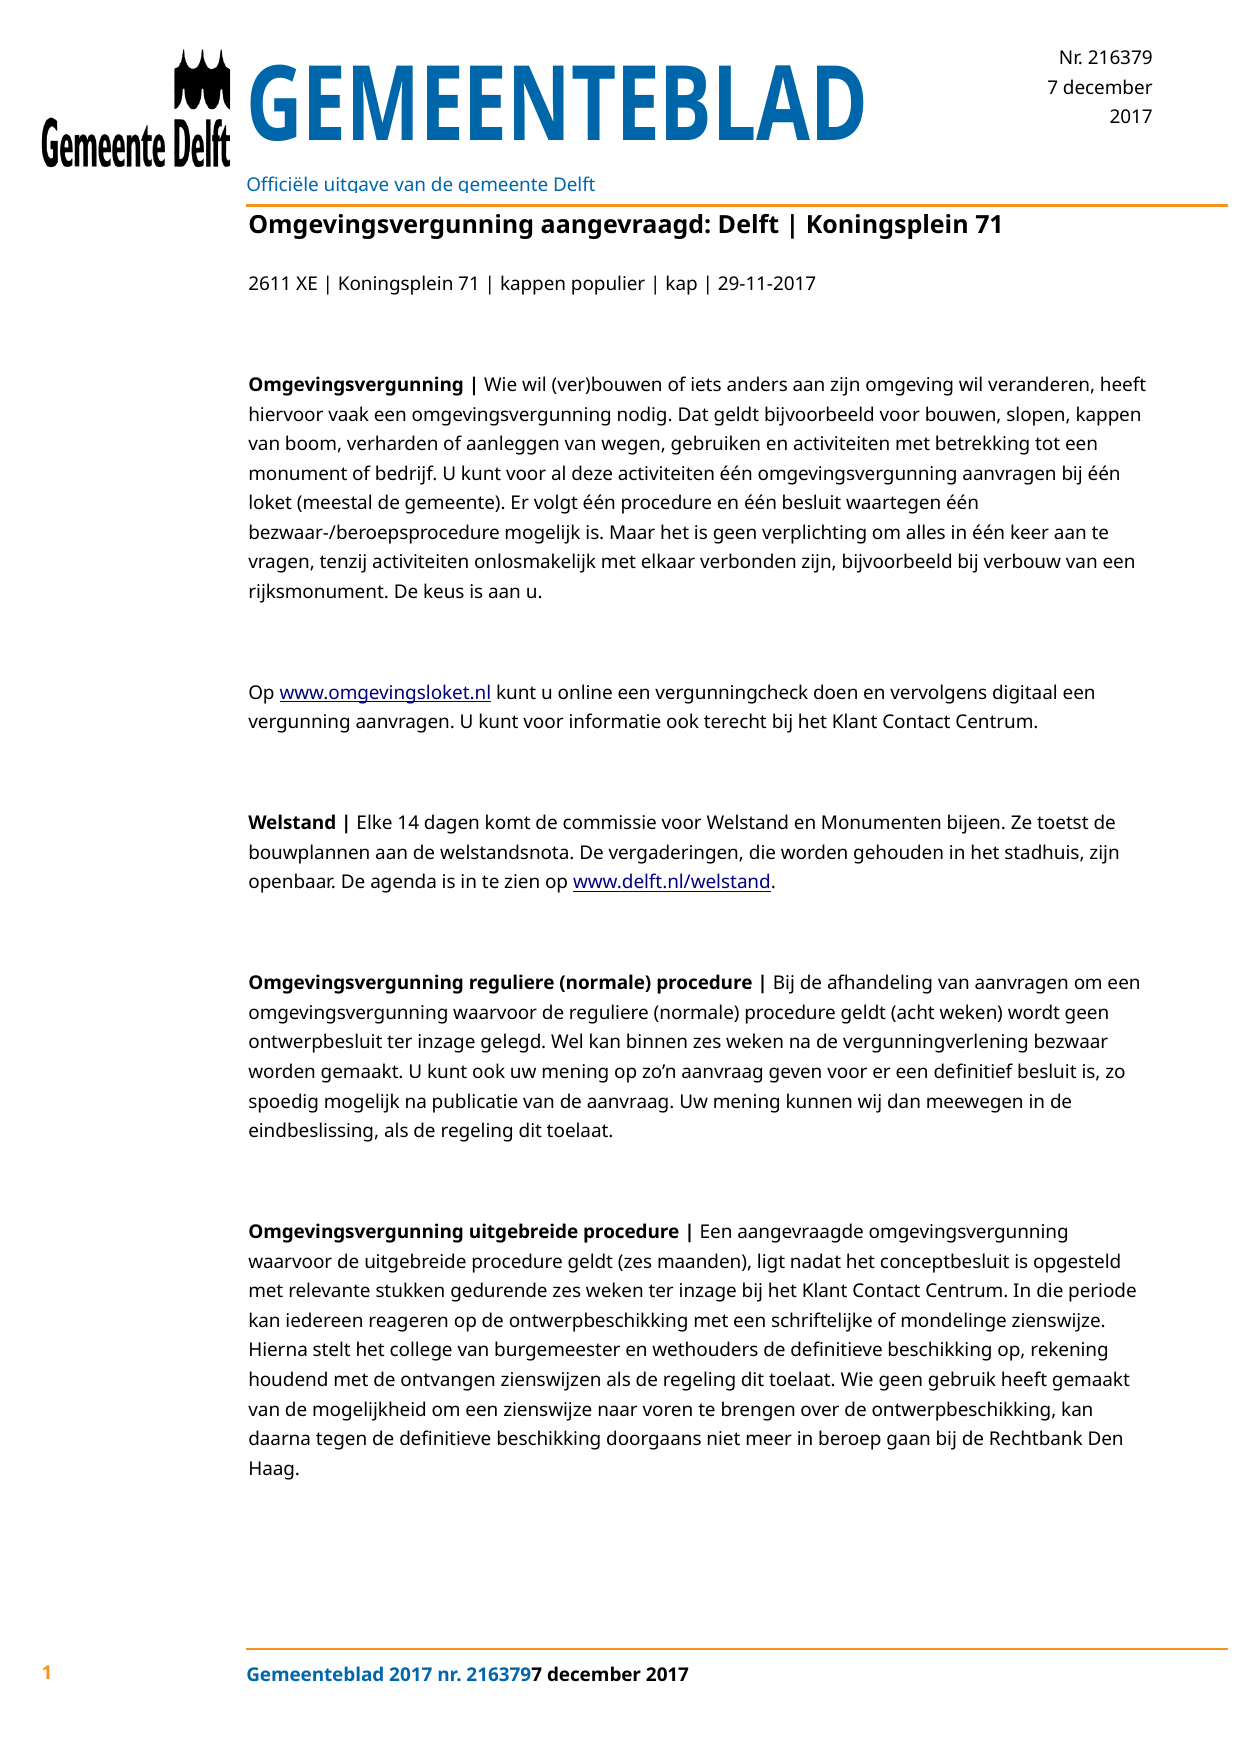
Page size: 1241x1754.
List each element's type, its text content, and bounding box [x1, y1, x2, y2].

text Omgevingsvergunning reguliere (normale) procedure | Bij de afhandeling van aanvragen om een omgevingsvergunning waarvoor de reguliere (normale) procedure geldt (acht weken) wordt geen ontwerpbesluit ter inzage gelegd. Wel kan binnen zes weken na de vergunningverlening bezwaar worden gemaakt. U kunt ook uw mening op zo’n aanvraag geven voor er een definitief besluit is, zo spoedig mogelijk na publicatie van de aanvraag. Uw mening kunnen wij dan meewegen in de eindbeslissing, als de regeling dit toelaat. [248, 969, 1152, 1143]
text Omgevingsvergunning | Wie wil (ver)bouwen of iets anders aan zijn omgeving wil veranderen, heeft hiervoor vaak een omgevingsvergunning nodig. Dat geldt bijvoorbeeld voor bouwen, slopen, kappen van boom, verharden of aanleggen van wegen, gebruiken en activiteiten met betrekking tot een monument of bedrijf. U kunt voor al deze activiteiten één omgevingsvergunning aanvragen bij één loket (meestal de gemeente). Er volgt één procedure en één besluit waartegen één bezwaar-/beroepsprocedure mogelijk is. Maar het is geen verplichting om alles in één keer aan te vragen, tenzij activiteiten onlosmakelijk met elkaar verbonden zijn, bijvoorbeeld bij verbouw van een rijksmonument. De keus is aan u. [248, 371, 1152, 604]
picture [41, 47, 231, 172]
text Omgevingsvergunning uitgebreide procedure | Een aangevraagde omgevingsvergunning waarvoor de uitgebreide procedure geldt (zes maanden), ligt nadat het conceptbesluit is opgesteld met relevante stukken gedurende zes weken ter inzage bij het Klant Contact Centrum. In die periode kan iedereen reageren op de ontwerpbeschikking met een schriftelijke of mondelinge zienswijze. Hierna stelt het college van burgemeester en wethouders de definitieve beschikking op, rekening houdend met de ontvangen zienswijzen als de regeling dit toelaat. Wie geen gebruik heeft gemaakt van de mogelijkheid om een zienswijze naar voren te brengen over de ontwerpbeschikking, kan daarna tegen de definitieve beschikking doorgaans niet meer in beroep gaan bij de Rechtbank Den Haag. [248, 1218, 1152, 1481]
text Omgevingsvergunning aangevraagd: Delft | Koningsplein 71 [248, 207, 1152, 241]
text 2611 XE | Koningsplein 71 | kappen populier | kap | 29-11-2017 [248, 270, 1152, 296]
text Op www.omgevingsloket.nl kunt u online een vergunningcheck doen en vervolgens digitaal een vergunning aanvragen. U kunt voor informatie ook terecht bij het Klant Contact Centrum. [248, 679, 1152, 734]
text Welstand | Elke 14 dagen komt de commissie voor Welstand en Monumenten bijeen. Ze toetst de bouwplannen aan de welstandsnota. De vergaderingen, die worden gehouden in het stadhuis, zijn openbaar. De agenda is in te zien op www.delft.nl/welstand. [248, 809, 1152, 894]
